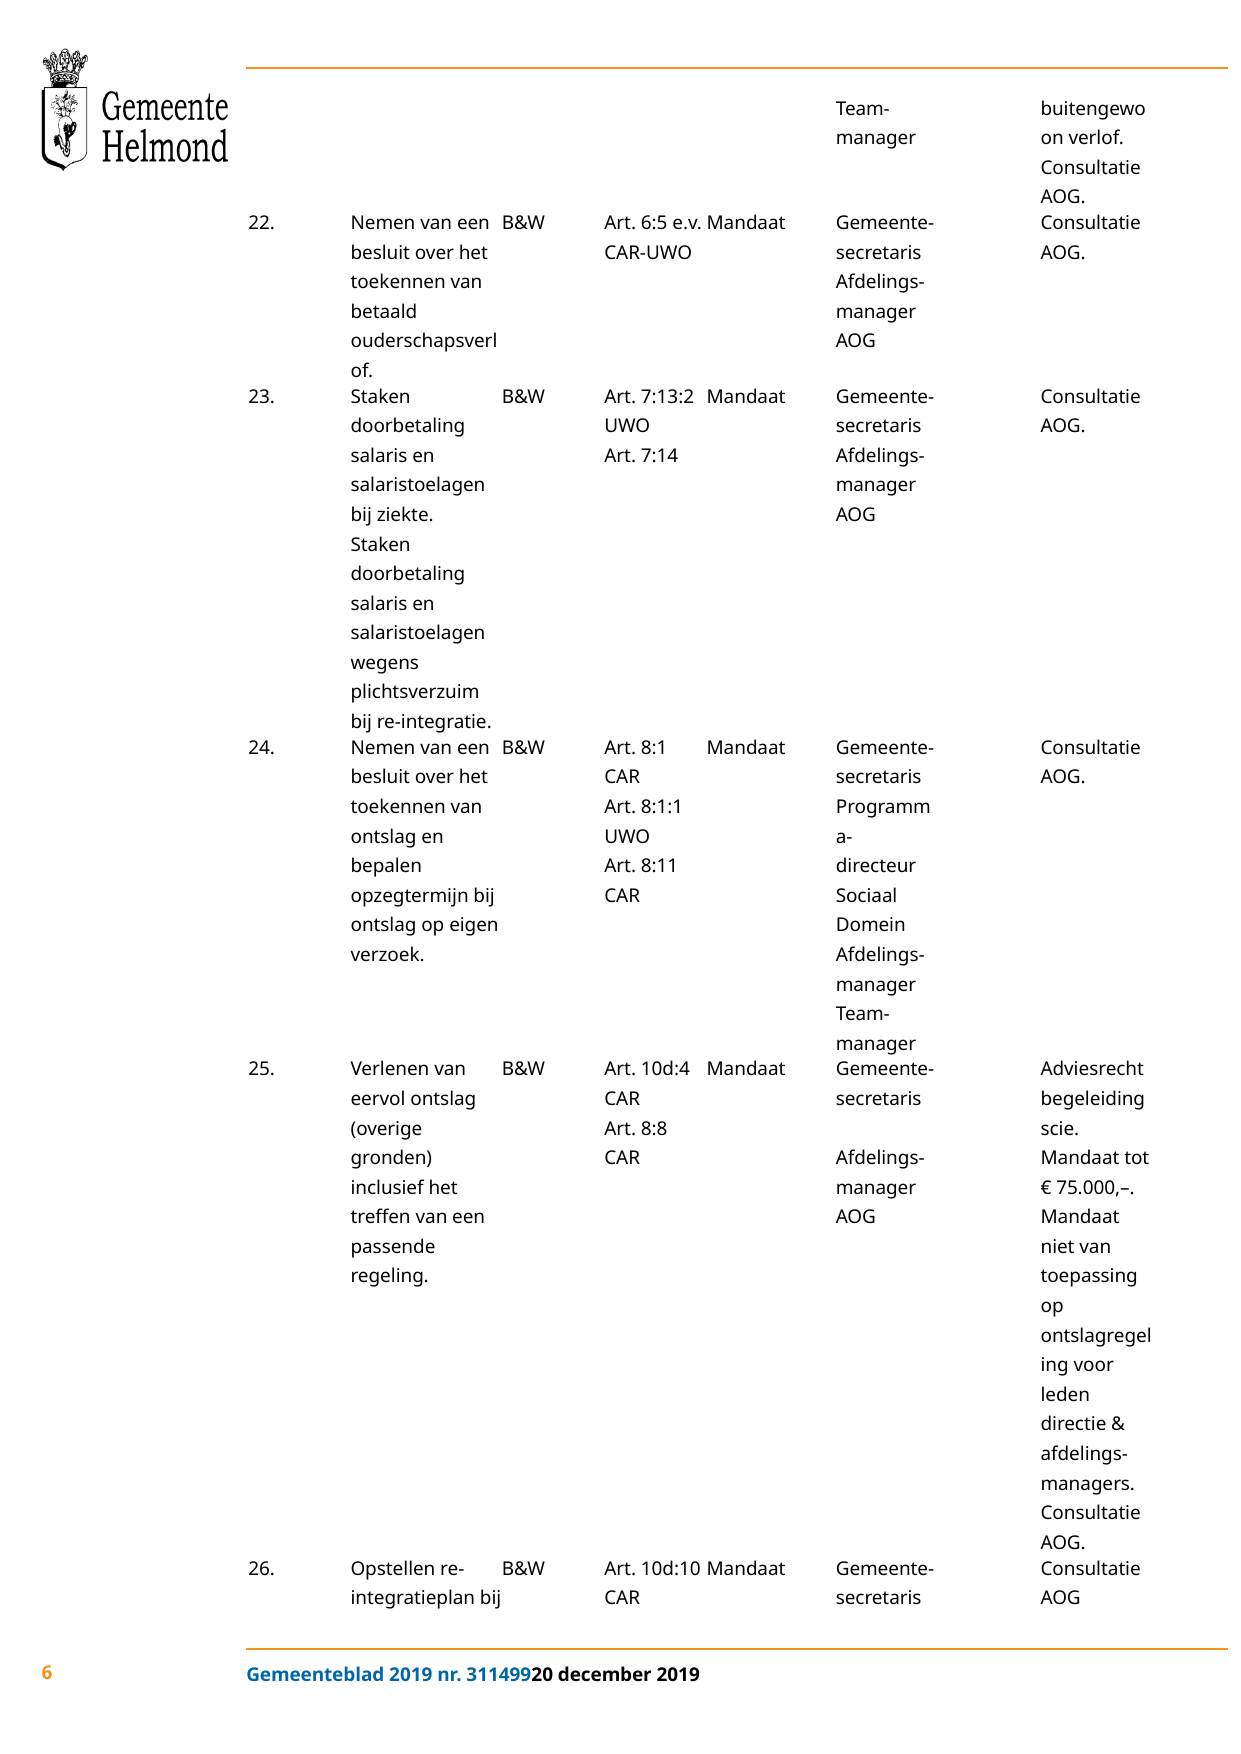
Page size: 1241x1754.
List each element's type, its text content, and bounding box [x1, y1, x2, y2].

table_cell Mandaat [706, 383, 836, 734]
table_cell Art. 10d:4 CAR Art. 8:8 CAR [604, 1056, 706, 1555]
table_cell [938, 1555, 1040, 1610]
table_cell Verlenen van eervol ontslag (overige gronden) inclusief het treffen van een passende regeling. [350, 1056, 502, 1555]
table_cell Consultatie AOG. [1040, 734, 1152, 1056]
table_cell [938, 734, 1040, 1056]
picture [41, 47, 231, 172]
table_cell 23. [248, 383, 350, 734]
table_cell Gemeente- secretaris Afdelings- manager AOG [836, 383, 938, 734]
table_cell 26. [248, 1555, 350, 1610]
table_cell Nemen van een besluit over het toekennen van betaald ouderschapsverlof. [350, 209, 502, 383]
table_cell 22. [248, 209, 350, 383]
table_cell Gemeente- secretaris [836, 1555, 938, 1610]
table_cell [938, 383, 1040, 734]
table_cell Consultatie AOG. [1040, 209, 1152, 383]
table_cell Gemeente- secretaris Afdelings- manager AOG [836, 1056, 938, 1555]
table_cell [938, 209, 1040, 383]
table_cell [938, 1056, 1040, 1555]
table_cell Art. 10d:10 CAR [604, 1555, 706, 1610]
table_cell B&W [502, 209, 604, 383]
table_cell Art. 7:13:2 UWO Art. 7:14 [604, 383, 706, 734]
table_cell Nemen van een besluit over het toekennen van ontslag en bepalen opzegtermijn bij ontslag op eigen verzoek. [350, 734, 502, 1056]
table_cell Art. 8:1 CAR Art. 8:1:1 UWO Art. 8:11 CAR [604, 734, 706, 1056]
table_cell [248, 95, 350, 209]
table_cell Mandaat [706, 734, 836, 1056]
table_cell [502, 95, 604, 209]
table_cell Mandaat [706, 1555, 836, 1610]
table_cell [604, 95, 706, 209]
table_cell Gemeente- secretaris Programma- directeur Sociaal Domein Afdelings- manager Team- manager [836, 734, 938, 1056]
table_cell [350, 95, 502, 209]
table_cell [938, 95, 1040, 209]
table_cell Team- manager [836, 95, 938, 209]
table_cell Mandaat [706, 209, 836, 383]
table_cell 25. [248, 1056, 350, 1555]
table_cell B&W [502, 1555, 604, 1610]
table_cell Adviesrecht begeleidingscie. Mandaat tot € 75.000,–. Mandaat niet van toepassing op ontslagregeling voor leden directie & afdelings- managers. Consultatie AOG. [1040, 1056, 1152, 1555]
table_cell B&W [502, 734, 604, 1056]
table_cell [706, 95, 836, 209]
table_cell buitengewoon verlof. Consultatie AOG. [1040, 95, 1152, 209]
table_cell B&W [502, 383, 604, 734]
table_cell Consultatie AOG. [1040, 383, 1152, 734]
table_cell 24. [248, 734, 350, 1056]
table_cell Staken doorbetaling salaris en salaristoelagen bij ziekte. Staken doorbetaling salaris en salaristoelagen wegens plichtsverzuim bij re-integratie. [350, 383, 502, 734]
table_cell Opstellen re-integratieplan bij [350, 1555, 502, 1610]
table_cell Consultatie AOG [1040, 1555, 1152, 1610]
table_cell Mandaat [706, 1056, 836, 1555]
table_cell Art. 6:5 e.v. CAR-UWO [604, 209, 706, 383]
table_cell Gemeente- secretaris Afdelings- manager AOG [836, 209, 938, 383]
table_cell B&W [502, 1056, 604, 1555]
